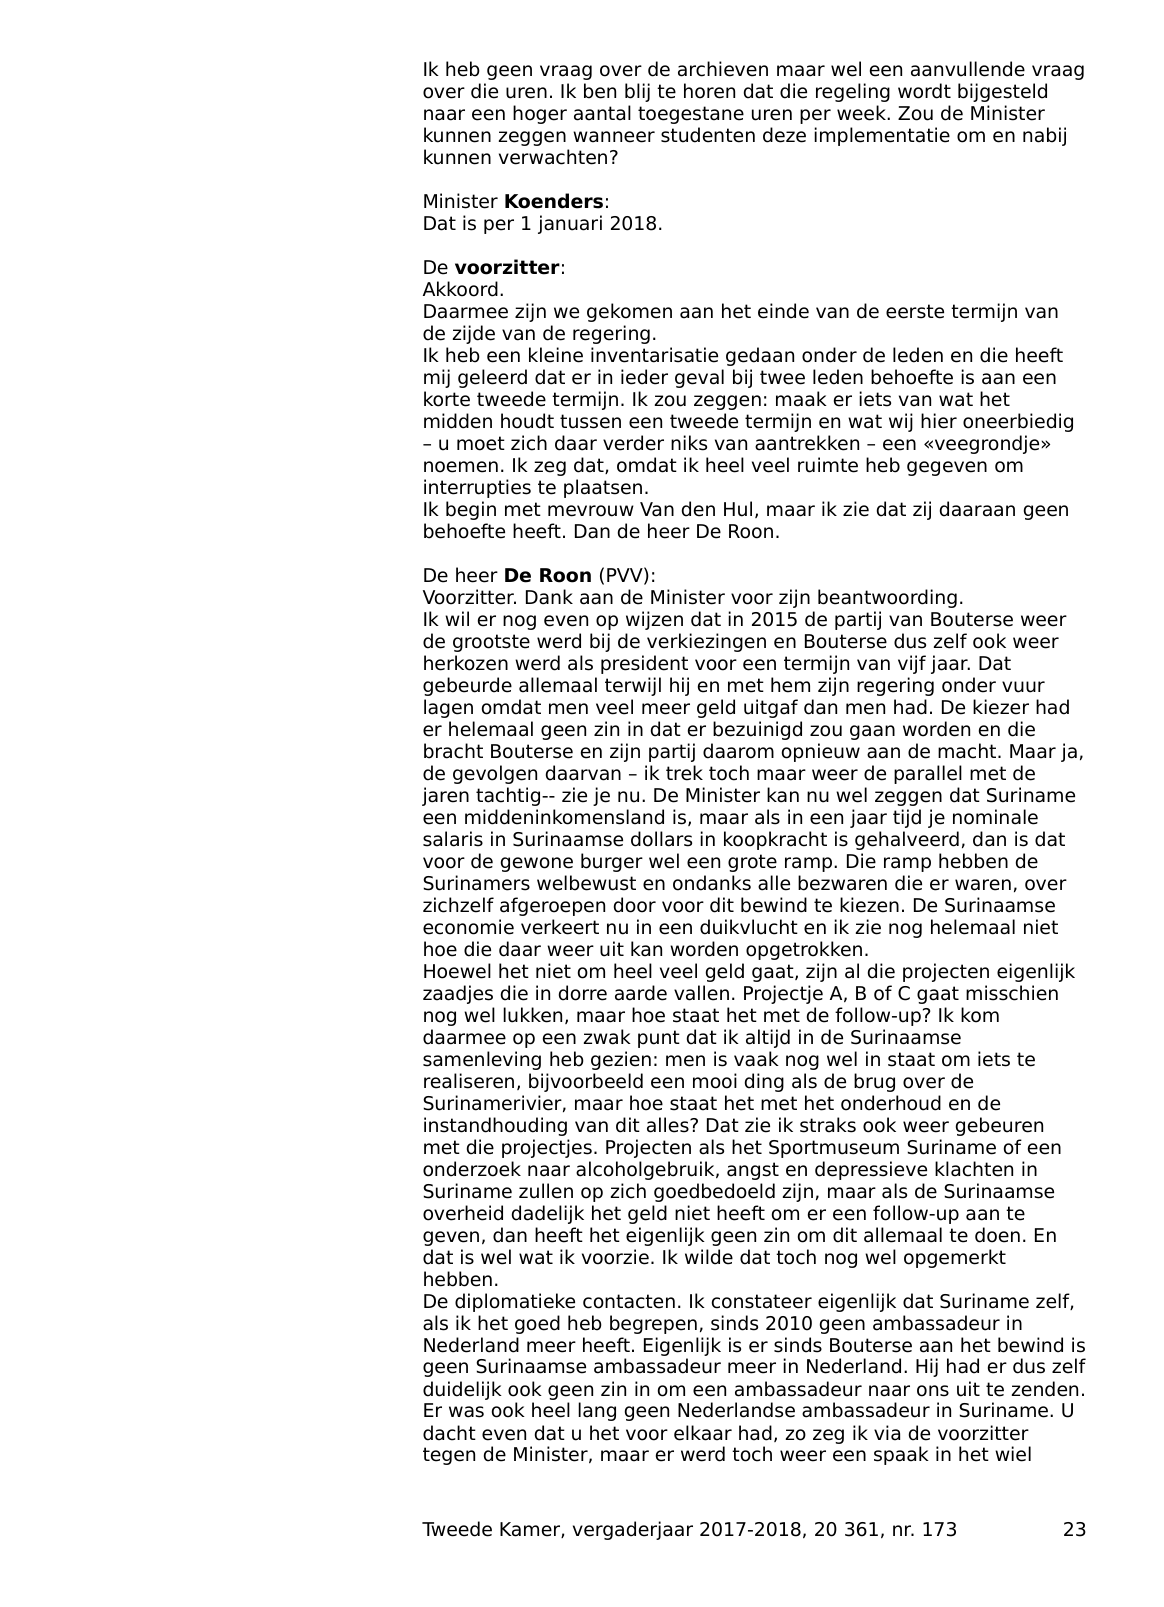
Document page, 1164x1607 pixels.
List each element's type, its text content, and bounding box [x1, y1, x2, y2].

text De voorzitter: [422, 257, 1087, 279]
text Ik wil er nog even op wijzen dat in 2015 de partij van Bouterse weer de grootste werd bij de verkiezingen en Bouterse dus zelf ook weer herkozen werd als president voor een termijn van vijf jaar. Dat gebeurde allemaal terwijl hij en met hem zijn regering onder vuur lagen omdat men veel meer geld uitgaf dan men had. De kiezer had er helemaal geen zin in dat er bezuinigd zou gaan worden en die bracht Bouterse en zijn partij daarom opnieuw aan de macht. Maar ja, de gevolgen daarvan – ik trek toch maar weer de parallel met de jaren tachtig-- zie je nu. De Minister kan nu wel zeggen dat Suriname een middeninkomensland is, maar als in een jaar tijd je nominale salaris in Surinaamse dollars in koopkracht is gehalveerd, dan is dat voor de gewone burger wel een grote ramp. Die ramp hebben de Surinamers welbewust en ondanks alle bezwaren die er waren, over zichzelf afgeroepen door voor dit bewind te kiezen. De Surinaamse economie verkeert nu in een duikvlucht en ik zie nog helemaal niet hoe die daar weer uit kan worden opgetrokken. [422, 609, 1087, 961]
text Dat is per 1 januari 2018. [422, 213, 1087, 235]
text Ik begin met mevrouw Van den Hul, maar ik zie dat zij daaraan geen behoefte heeft. Dan de heer De Roon. [422, 499, 1087, 543]
text Akkoord. [422, 279, 1087, 301]
text De heer De Roon (PVV): [422, 565, 1087, 587]
text Voorzitter. Dank aan de Minister voor zijn beantwoording. [422, 587, 1087, 609]
text De diplomatieke contacten. Ik constateer eigenlijk dat Suriname zelf, als ik het goed heb begrepen, sinds 2010 geen ambassadeur in Nederland meer heeft. Eigenlijk is er sinds Bouterse aan het bewind is geen Surinaamse ambassadeur meer in Nederland. Hij had er dus zelf duidelijk ook geen zin in om een ambassadeur naar ons uit te zenden. Er was ook heel lang geen Nederlandse ambassadeur in Suriname. U dacht even dat u het voor elkaar had, zo zeg ik via de voorzitter tegen de Minister, maar er werd toch weer een spaak in het wiel [422, 1291, 1087, 1466]
text Ik heb geen vraag over de archieven maar wel een aanvullende vraag over die uren. Ik ben blij te horen dat die regeling wordt bijgesteld naar een hoger aantal toegestane uren per week. Zou de Minister kunnen zeggen wanneer studenten deze implementatie om en nabij kunnen verwachten? [422, 59, 1087, 169]
text Hoewel het niet om heel veel geld gaat, zijn al die projecten eigenlijk zaadjes die in dorre aarde vallen. Projectje A, B of C gaat misschien nog wel lukken, maar hoe staat het met de follow-up? Ik kom daarmee op een zwak punt dat ik altijd in de Surinaamse samenleving heb gezien: men is vaak nog wel in staat om iets te realiseren, bijvoorbeeld een mooi ding als de brug over de Surinamerivier, maar hoe staat het met het onderhoud en de instandhouding van dit alles? Dat zie ik straks ook weer gebeuren met die projectjes. Projecten als het Sportmuseum Suriname of een onderzoek naar alcoholgebruik, angst en depressieve klachten in Suriname zullen op zich goedbedoeld zijn, maar als de Surinaamse overheid dadelijk het geld niet heeft om er een follow-up aan te geven, dan heeft het eigenlijk geen zin om dit allemaal te doen. En dat is wel wat ik voorzie. Ik wilde dat toch nog wel opgemerkt hebben. [422, 961, 1087, 1291]
text Daarmee zijn we gekomen aan het einde van de eerste termijn van de zijde van de regering. [422, 301, 1087, 345]
text Minister Koenders: [422, 191, 1087, 213]
text Ik heb een kleine inventarisatie gedaan onder de leden en die heeft mij geleerd dat er in ieder geval bij twee leden behoefte is aan een korte tweede termijn. Ik zou zeggen: maak er iets van wat het midden houdt tussen een tweede termijn en wat wij hier oneerbiedig – u moet zich daar verder niks van aantrekken – een «veegrondje» noemen. Ik zeg dat, omdat ik heel veel ruimte heb gegeven om interrupties te plaatsen. [422, 345, 1087, 499]
